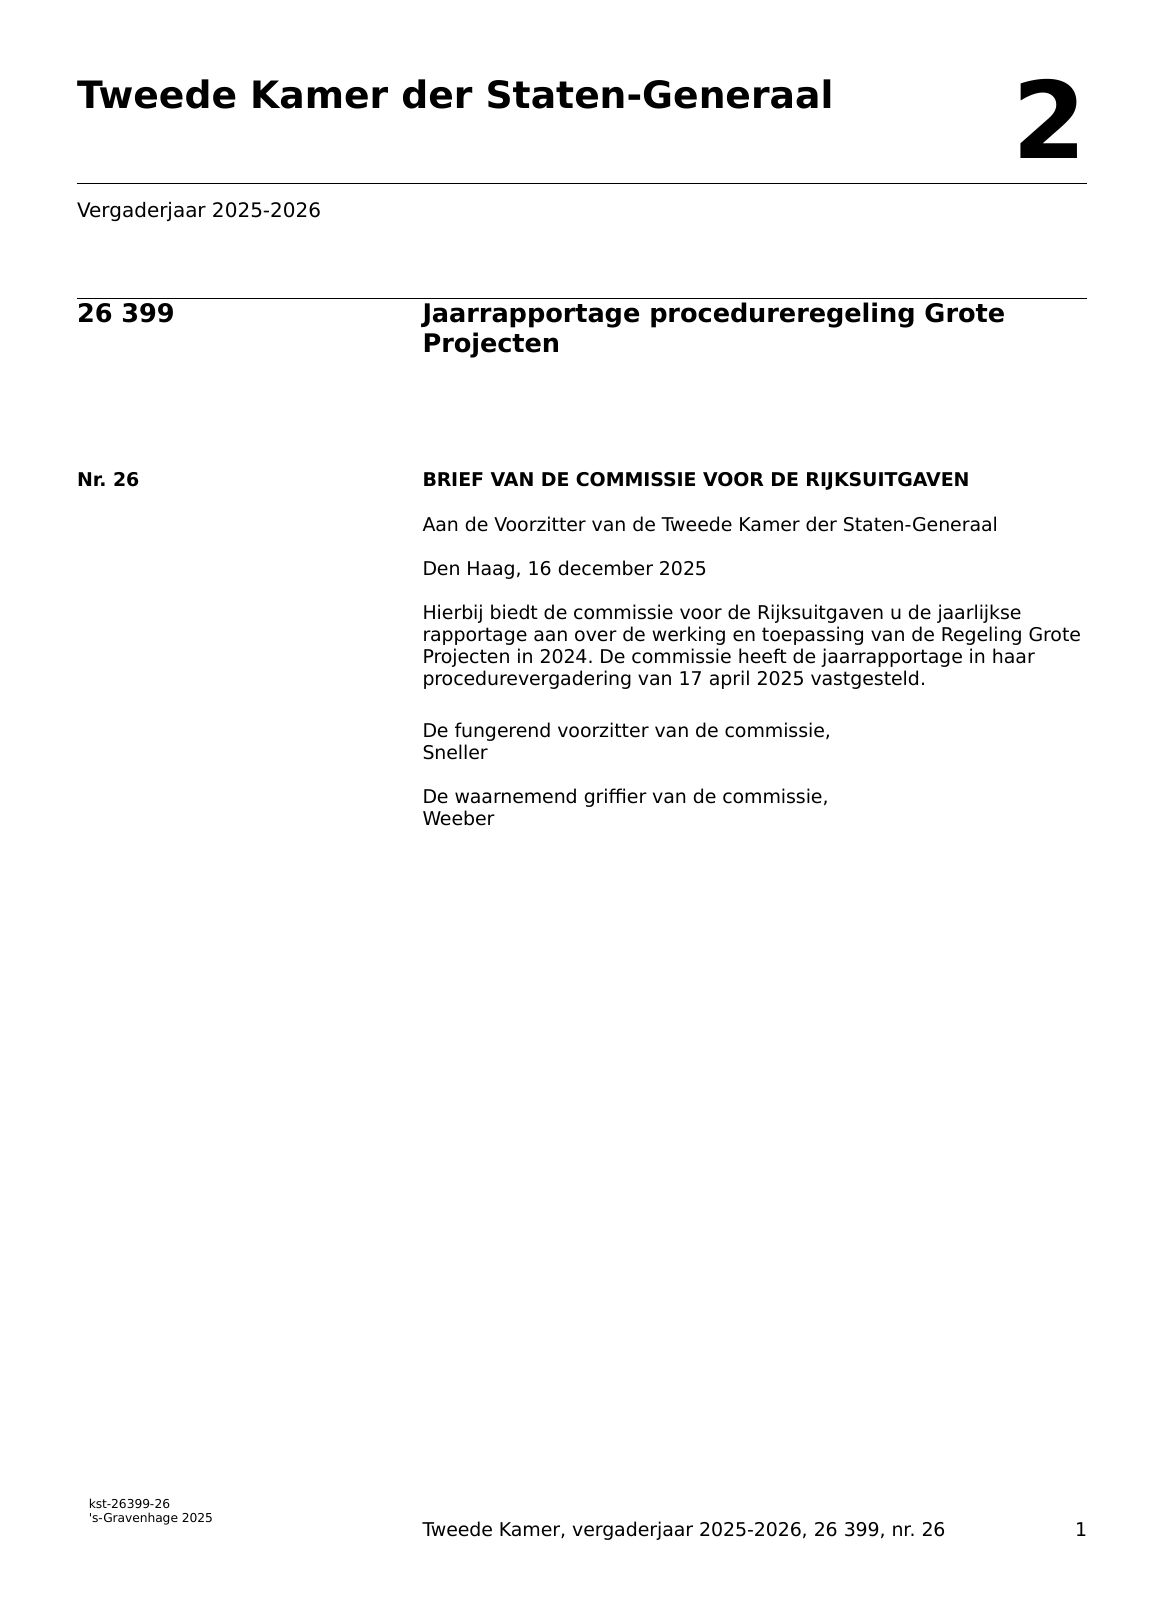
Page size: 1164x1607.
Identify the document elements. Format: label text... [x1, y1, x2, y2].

subtitle Nr. 26 BRIEF VAN DE COMMISSIE VOOR DE RIJKSUITGAVEN [77, 469, 1087, 491]
text De fungerend voorzitter van de commissie, Sneller [422, 720, 1087, 764]
table_header Tweede Kamer der Staten-Generaal [77, 59, 886, 183]
text Hierbij biedt de commissie voor de Rijksuitgaven u de jaarlijkse rapportage aan over de werking en toepassing van de Regeling Grote Projecten in 2024. De commissie heeft de jaarrapportage in haar procedurevergadering van 17 april 2025 vastgesteld. [422, 602, 1087, 690]
text Den Haag, 16 december 2025 [422, 558, 1087, 580]
table_header 2 [886, 59, 1087, 183]
text De waarnemend griffier van de commissie, Weeber [422, 786, 1087, 830]
text Aan de Voorzitter van de Tweede Kamer der Staten-Generaal [422, 513, 1087, 536]
text 's-Gravenhage 2025 [88, 1511, 323, 1525]
text kst-26399-26 [88, 1497, 323, 1511]
subtitle 26 399 Jaarrapportage procedureregeling Grote Projecten [77, 299, 1087, 358]
table_cell Vergaderjaar 2025-2026 [77, 184, 1087, 298]
